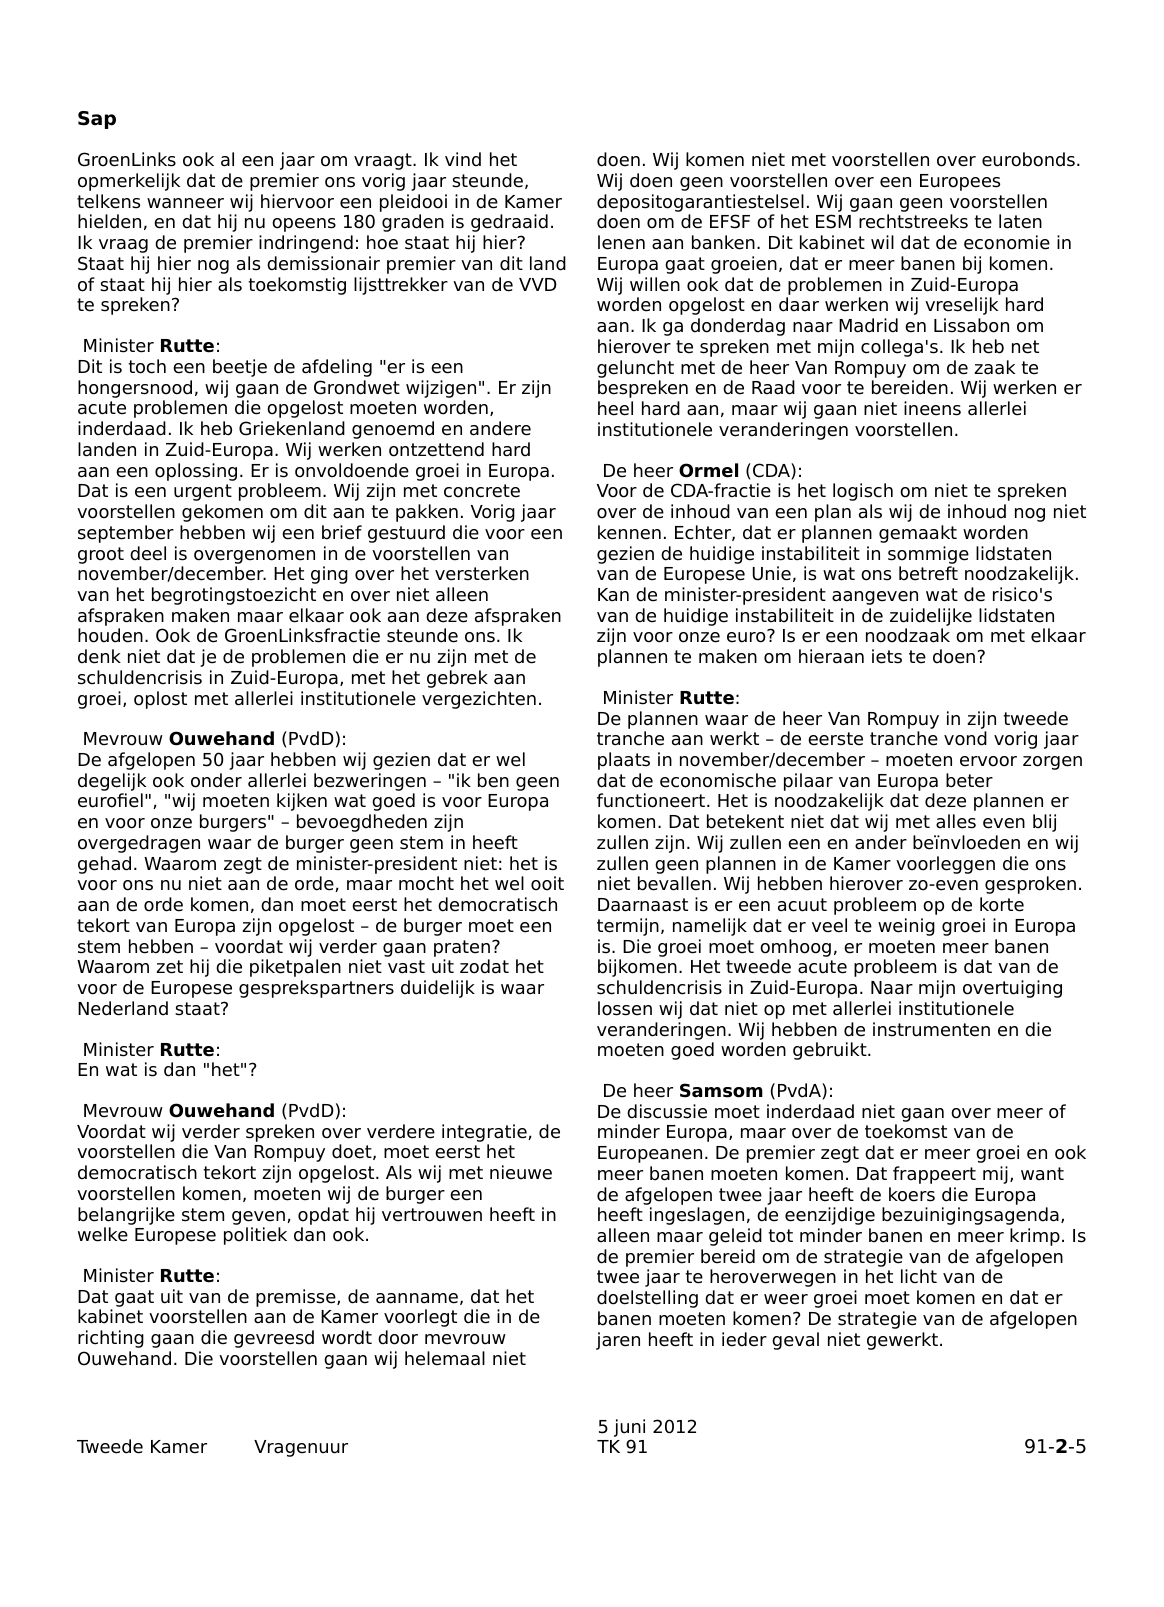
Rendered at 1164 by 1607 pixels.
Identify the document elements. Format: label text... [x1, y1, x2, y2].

text De discussie moet inderdaad niet gaan over meer of minder Europa, maar over de toekomst van de Europeanen. De premier zegt dat er meer groei en ook meer banen moeten komen. Dat frappeert mij, want de afgelopen twee jaar heeft de koers die Europa heeft ingeslagen, de eenzijdige bezuinigingsagenda, alleen maar geleid tot minder banen en meer krimp. Is de premier bereid om de strategie van de afgelopen twee jaar te heroverwegen in het licht van de doelstelling dat er weer groei moet komen en dat er banen moeten komen? De strategie van de afgelopen jaren heeft in ieder geval niet gewerkt. [596, 1102, 1087, 1350]
text Voordat wij verder spreken over verdere integratie, de voorstellen die Van Rompuy doet, moet eerst het democratisch tekort zijn opgelost. Als wij met nieuwe voorstellen komen, moeten wij de burger een belangrijke stem geven, opdat hij vertrouwen heeft in welke Europese politiek dan ook. [77, 1122, 567, 1246]
text Minister Rutte: [77, 1039, 567, 1060]
text doen. Wij komen niet met voorstellen over eurobonds. Wij doen geen voorstellen over een Europees depositogarantiestelsel. Wij gaan geen voorstellen doen om de EFSF of het ESM rechtstreeks te laten lenen aan banken. Dit kabinet wil dat de economie in Europa gaat groeien, dat er meer banen bij komen. Wij willen ook dat de problemen in Zuid-Europa worden opgelost en daar werken wij vreselijk hard aan. Ik ga donderdag naar Madrid en Lissabon om hierover te spreken met mijn collega's. Ik heb net geluncht met de heer Van Rompuy om de zaak te bespreken en de Raad voor te bereiden. Wij werken er heel hard aan, maar wij gaan niet ineens allerlei institutionele veranderingen voorstellen. [596, 150, 1087, 440]
text En wat is dan "het"? [77, 1060, 567, 1081]
text Minister Rutte: [596, 688, 1087, 708]
text Dat gaat uit van de premisse, de aanname, dat het kabinet voorstellen aan de Kamer voorlegt die in de richting gaan die gevreesd wordt door mevrouw Ouwehand. Die voorstellen gaan wij helemaal niet [77, 1287, 567, 1369]
text De heer Samsom (PvdA): [596, 1081, 1087, 1102]
text Mevrouw Ouwehand (PvdD): [77, 729, 567, 750]
text Dit is toch een beetje de afdeling "er is een hongersnood, wij gaan de Grondwet wijzigen". Er zijn acute problemen die opgelost moeten worden, inderdaad. Ik heb Griekenland genoemd en andere landen in Zuid-Europa. Wij werken ontzettend hard aan een oplossing. Er is onvoldoende groei in Europa. Dat is een urgent probleem. Wij zijn met concrete voorstellen gekomen om dit aan te pakken. Vorig jaar september hebben wij een brief gestuurd die voor een groot deel is overgenomen in de voorstellen van november/december. Het ging over het versterken van het begrotingstoezicht en over niet alleen afspraken maken maar elkaar ook aan deze afspraken houden. Ook de GroenLinksfractie steunde ons. Ik denk niet dat je de problemen die er nu zijn met de schuldencrisis in Zuid-Europa, met het gebrek aan groei, oplost met allerlei institutionele vergezichten. [77, 357, 567, 709]
text De plannen waar de heer Van Rompuy in zijn tweede tranche aan werkt – de eerste tranche vond vorig jaar plaats in november/december – moeten ervoor zorgen dat de economische pilaar van Europa beter functioneert. Het is noodzakelijk dat deze plannen er komen. Dat betekent niet dat wij met alles even blij zullen zijn. Wij zullen een en ander beïnvloeden en wij zullen geen plannen in de Kamer voorleggen die ons niet bevallen. Wij hebben hierover zo-even gesproken. Daarnaast is er een acuut probleem op de korte termijn, namelijk dat er veel te weinig groei in Europa is. Die groei moet omhoog, er moeten meer banen bijkomen. Het tweede acute probleem is dat van de schuldencrisis in Zuid-Europa. Naar mijn overtuiging lossen wij dat niet op met allerlei institutionele veranderingen. Wij hebben de instrumenten en die moeten goed worden gebruikt. [596, 708, 1087, 1061]
text Minister Rutte: [77, 336, 567, 357]
text Mevrouw Ouwehand (PvdD): [77, 1101, 567, 1122]
text Voor de CDA-fractie is het logisch om niet te spreken over de inhoud van een plan als wij de inhoud nog niet kennen. Echter, dat er plannen gemaakt worden gezien de huidige instabiliteit in sommige lidstaten van de Europese Unie, is wat ons betreft noodzakelijk. Kan de minister-president aangeven wat de risico's van de huidige instabiliteit in de zuidelijke lidstaten zijn voor onze euro? Is er een noodzaak om met elkaar plannen te maken om hieraan iets te doen? [596, 481, 1087, 668]
text De heer Ormel (CDA): [596, 460, 1087, 481]
text De afgelopen 50 jaar hebben wij gezien dat er wel degelijk ook onder allerlei bezweringen – "ik ben geen eurofiel", "wij moeten kijken wat goed is voor Europa en voor onze burgers" – bevoegdheden zijn overgedragen waar de burger geen stem in heeft gehad. Waarom zegt de minister-president niet: het is voor ons nu niet aan de orde, maar mocht het wel ooit aan de orde komen, dan moet eerst het democratisch tekort van Europa zijn opgelost – de burger moet een stem hebben – voordat wij verder gaan praten? Waarom zet hij die piketpalen niet vast uit zodat het voor de Europese gesprekspartners duidelijk is waar Nederland staat? [77, 750, 567, 1019]
text Minister Rutte: [77, 1266, 567, 1287]
text GroenLinks ook al een jaar om vraagt. Ik vind het opmerkelijk dat de premier ons vorig jaar steunde, telkens wanneer wij hiervoor een pleidooi in de Kamer hielden, en dat hij nu opeens 180 graden is gedraaid. Ik vraag de premier indringend: hoe staat hij hier? Staat hij hier nog als demissionair premier van dit land of staat hij hier als toekomstig lijsttrekker van de VVD te spreken? [77, 150, 567, 316]
